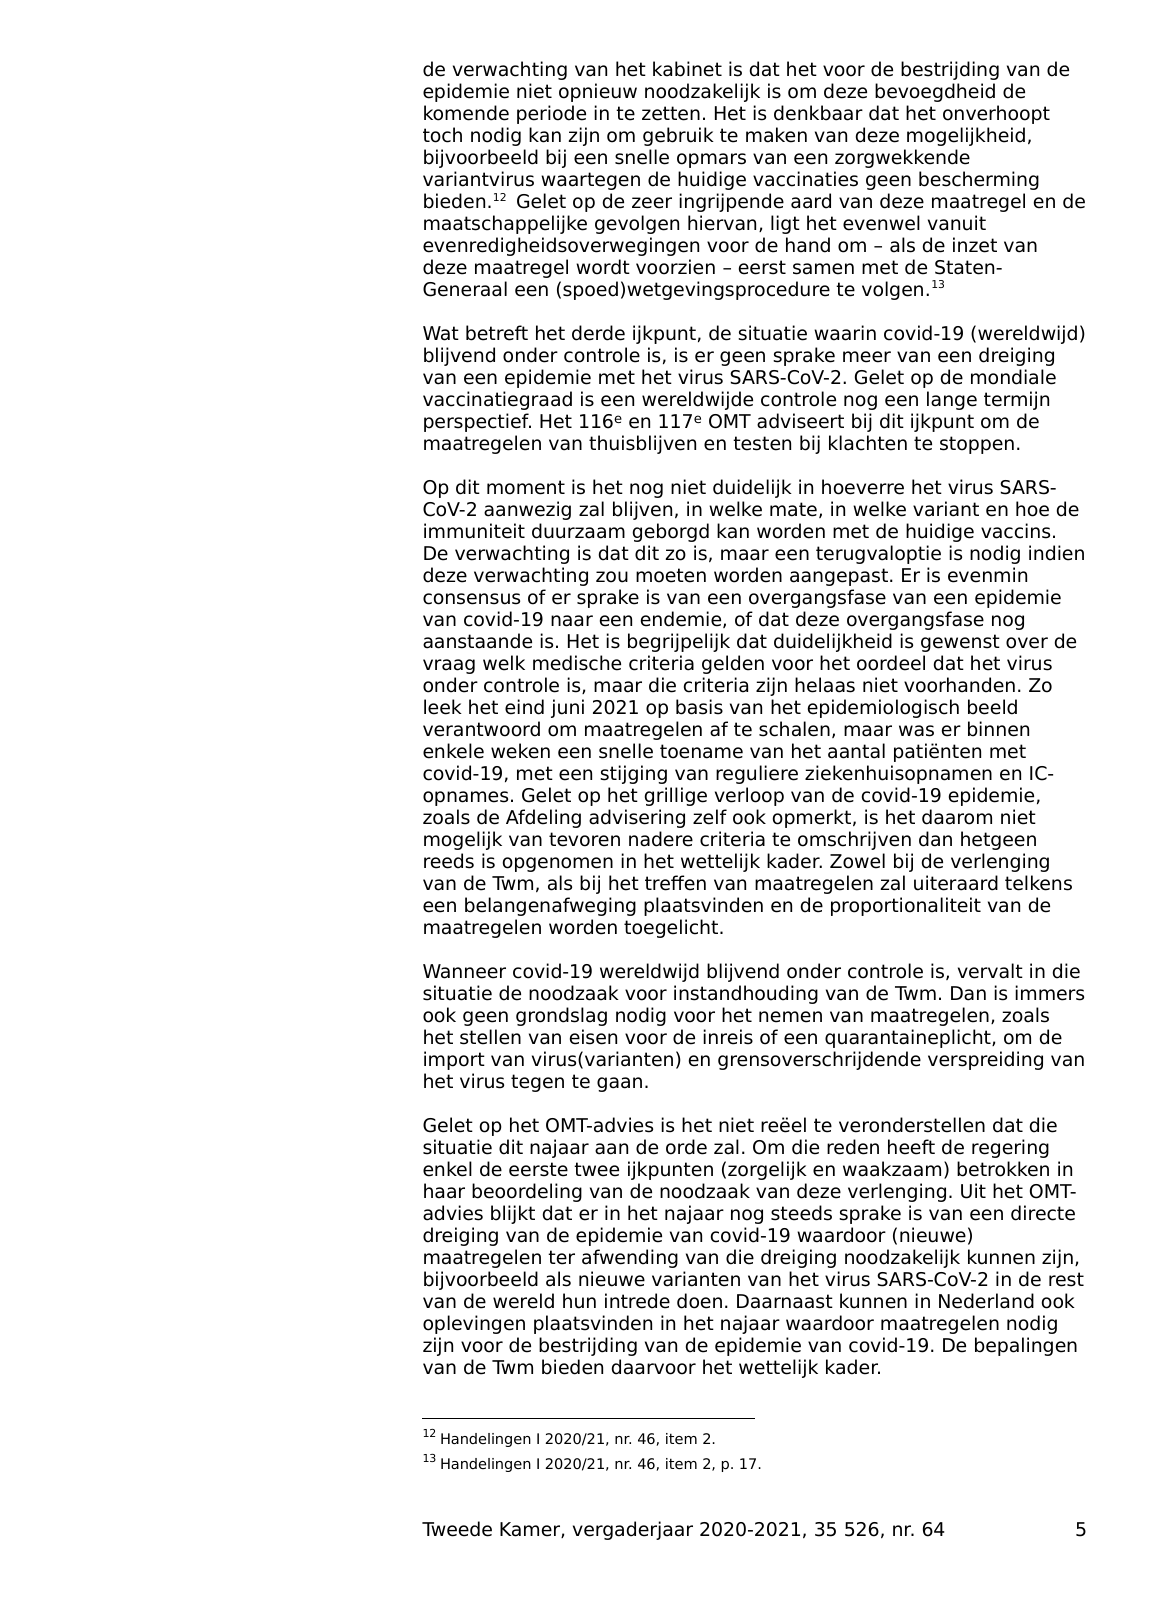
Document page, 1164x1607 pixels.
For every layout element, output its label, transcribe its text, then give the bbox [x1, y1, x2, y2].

text Wanneer covid-19 wereldwijd blijvend onder controle is, vervalt in die situatie de noodzaak voor instandhouding van de Twm. Dan is immers ook geen grondslag nodig voor het nemen van maatregelen, zoals het stellen van eisen voor de inreis of een quarantaineplicht, om de import van virus(varianten) en grensoverschrijdende verspreiding van het virus tegen te gaan. [422, 961, 1087, 1093]
text Wat betreft het derde ijkpunt, de situatie waarin covid-19 (wereldwijd) blijvend onder controle is, is er geen sprake meer van een dreiging van een epidemie met het virus SARS-CoV-2. Gelet op de mondiale vaccinatiegraad is een wereldwijde controle nog een lange termijn perspectief. Het 116e en 117e OMT adviseert bij dit ijkpunt om de maatregelen van thuisblijven en testen bij klachten te stoppen. [422, 323, 1087, 455]
text Handelingen I 2020/21, nr. 46, item 2, p. 17. [422, 1452, 1087, 1474]
text Op dit moment is het nog niet duidelijk in hoeverre het virus SARS-CoV-2 aanwezig zal blijven, in welke mate, in welke variant en hoe de immuniteit duurzaam geborgd kan worden met de huidige vaccins. De verwachting is dat dit zo is, maar een terugvaloptie is nodig indien deze verwachting zou moeten worden aangepast. Er is evenmin consensus of er sprake is van een overgangsfase van een epidemie van covid-19 naar een endemie, of dat deze overgangsfase nog aanstaande is. Het is begrijpelijk dat duidelijkheid is gewenst over de vraag welk medische criteria gelden voor het oordeel dat het virus onder controle is, maar die criteria zijn helaas niet voorhanden. Zo leek het eind juni 2021 op basis van het epidemiologisch beeld verantwoord om maatregelen af te schalen, maar was er binnen enkele weken een snelle toename van het aantal patiënten met covid-19, met een stijging van reguliere ziekenhuisopnamen en IC-opnames. Gelet op het grillige verloop van de covid-19 epidemie, zoals de Afdeling advisering zelf ook opmerkt, is het daarom niet mogelijk van tevoren nadere criteria te omschrijven dan hetgeen reeds is opgenomen in het wettelijk kader. Zowel bij de verlenging van de Twm, als bij het treffen van maatregelen zal uiteraard telkens een belangenafweging plaatsvinden en de proportionaliteit van de maatregelen worden toegelicht. [422, 477, 1087, 939]
text Handelingen I 2020/21, nr. 46, item 2. [422, 1427, 1087, 1449]
text de verwachting van het kabinet is dat het voor de bestrijding van de epidemie niet opnieuw noodzakelijk is om deze bevoegdheid de komende periode in te zetten. Het is denkbaar dat het onverhoopt toch nodig kan zijn om gebruik te maken van deze mogelijkheid, bijvoorbeeld bij een snelle opmars van een zorgwekkende variantvirus waartegen de huidige vaccinaties geen bescherming bieden. Gelet op de zeer ingrijpende aard van deze maatregel en de maatschappelijke gevolgen hiervan, ligt het evenwel vanuit evenredigheidsoverwegingen voor de hand om – als de inzet van deze maatregel wordt voorzien – eerst samen met de Staten-Generaal een (spoed)wetgevingsprocedure te volgen. [422, 59, 1087, 301]
text Gelet op het OMT-advies is het niet reëel te veronderstellen dat die situatie dit najaar aan de orde zal. Om die reden heeft de regering enkel de eerste twee ijkpunten (zorgelijk en waakzaam) betrokken in haar beoordeling van de noodzaak van deze verlenging. Uit het OMT-advies blijkt dat er in het najaar nog steeds sprake is van een directe dreiging van de epidemie van covid-19 waardoor (nieuwe) maatregelen ter afwending van die dreiging noodzakelijk kunnen zijn, bijvoorbeeld als nieuwe varianten van het virus SARS-CoV-2 in de rest van de wereld hun intrede doen. Daarnaast kunnen in Nederland ook oplevingen plaatsvinden in het najaar waardoor maatregelen nodig zijn voor de bestrijding van de epidemie van covid-19. De bepalingen van de Twm bieden daarvoor het wettelijk kader. [422, 1115, 1087, 1379]
